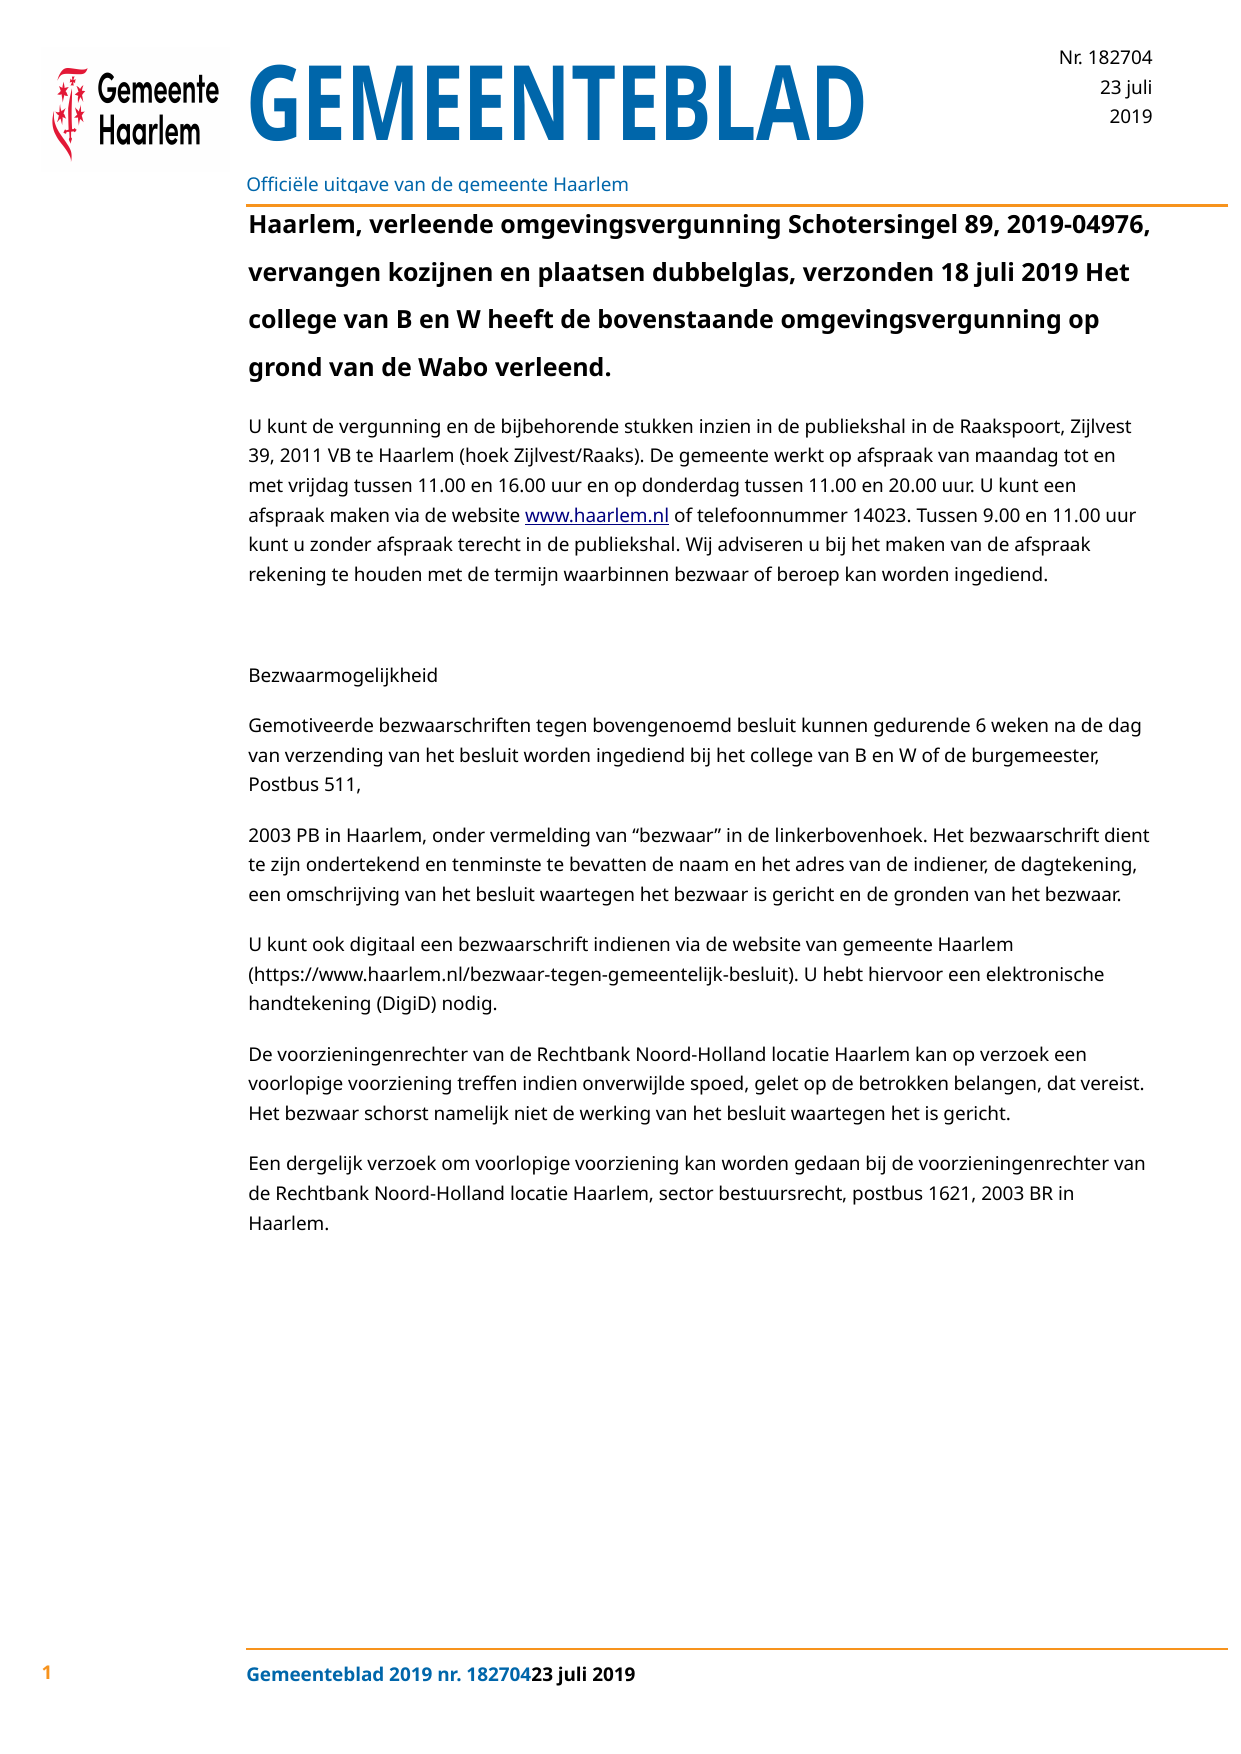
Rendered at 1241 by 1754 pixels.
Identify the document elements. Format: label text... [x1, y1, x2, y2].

text U kunt ook digitaal een bezwaarschrift indienen via de website van gemeente Haarlem (https://www.haarlem.nl/bezwaar-tegen-gemeentelijk-besluit). U hebt hiervoor een elektronische handtekening (DigiD) nodig. [248, 931, 1152, 1016]
text De voorzieningenrechter van de Rechtbank Noord-Holland locatie Haarlem kan op verzoek een voorlopige voorziening treffen indien onverwijlde spoed, gelet op de betrokken belangen, dat vereist. Het bezwaar schorst namelijk niet de werking van het besluit waartegen het is gericht. [248, 1041, 1152, 1126]
text Gemotiveerde bezwaarschriften tegen bovengenoemd besluit kunnen gedurende 6 weken na de dag van verzending van het besluit worden ingediend bij het college van B en W of de burgemeester, Postbus 511, [248, 712, 1152, 797]
text U kunt de vergunning en de bijbehorende stukken inzien in de publiekshal in de Raakspoort, Zijlvest 39, 2011 VB te Haarlem (hoek Zijlvest/Raaks). De gemeente werkt op afspraak van maandag tot en met vrijdag tussen 11.00 en 16.00 uur en op donderdag tussen 11.00 en 20.00 uur. U kunt een afspraak maken via de website www.haarlem.nl of telefoonnummer 14023. Tussen 9.00 en 11.00 uur kunt u zonder afspraak terecht in de publiekshal. Wij adviseren u bij het maken van de afspraak rekening te houden met de termijn waarbinnen bezwaar of beroep kan worden ingediend. [248, 413, 1152, 587]
picture [41, 47, 231, 172]
text Een dergelijk verzoek om voorlopige voorziening kan worden gedaan bij de voorzieningenrechter van de Rechtbank Noord-Holland locatie Haarlem, sector bestuursrecht, postbus 1621, 2003 BR in Haarlem. [248, 1151, 1152, 1236]
text Haarlem, verleende omgevingsvergunning Schotersingel 89, 2019-04976, vervangen kozijnen en plaatsen dubbelglas, verzonden 18 juli 2019 Het college van B en W heeft de bovenstaande omgevingsvergunning op grond van de Wabo verleend. [248, 207, 1152, 384]
text Bezwaarmogelijkheid [248, 662, 1152, 688]
text 2003 PB in Haarlem, onder vermelding van “bezwaar” in de linkerbovenhoek. Het bezwaarschrift dient te zijn ondertekend en tenminste te bevatten de naam en het adres van de indiener, de dagtekening, een omschrijving van het besluit waartegen het bezwaar is gericht en de gronden van het bezwaar. [248, 822, 1152, 907]
